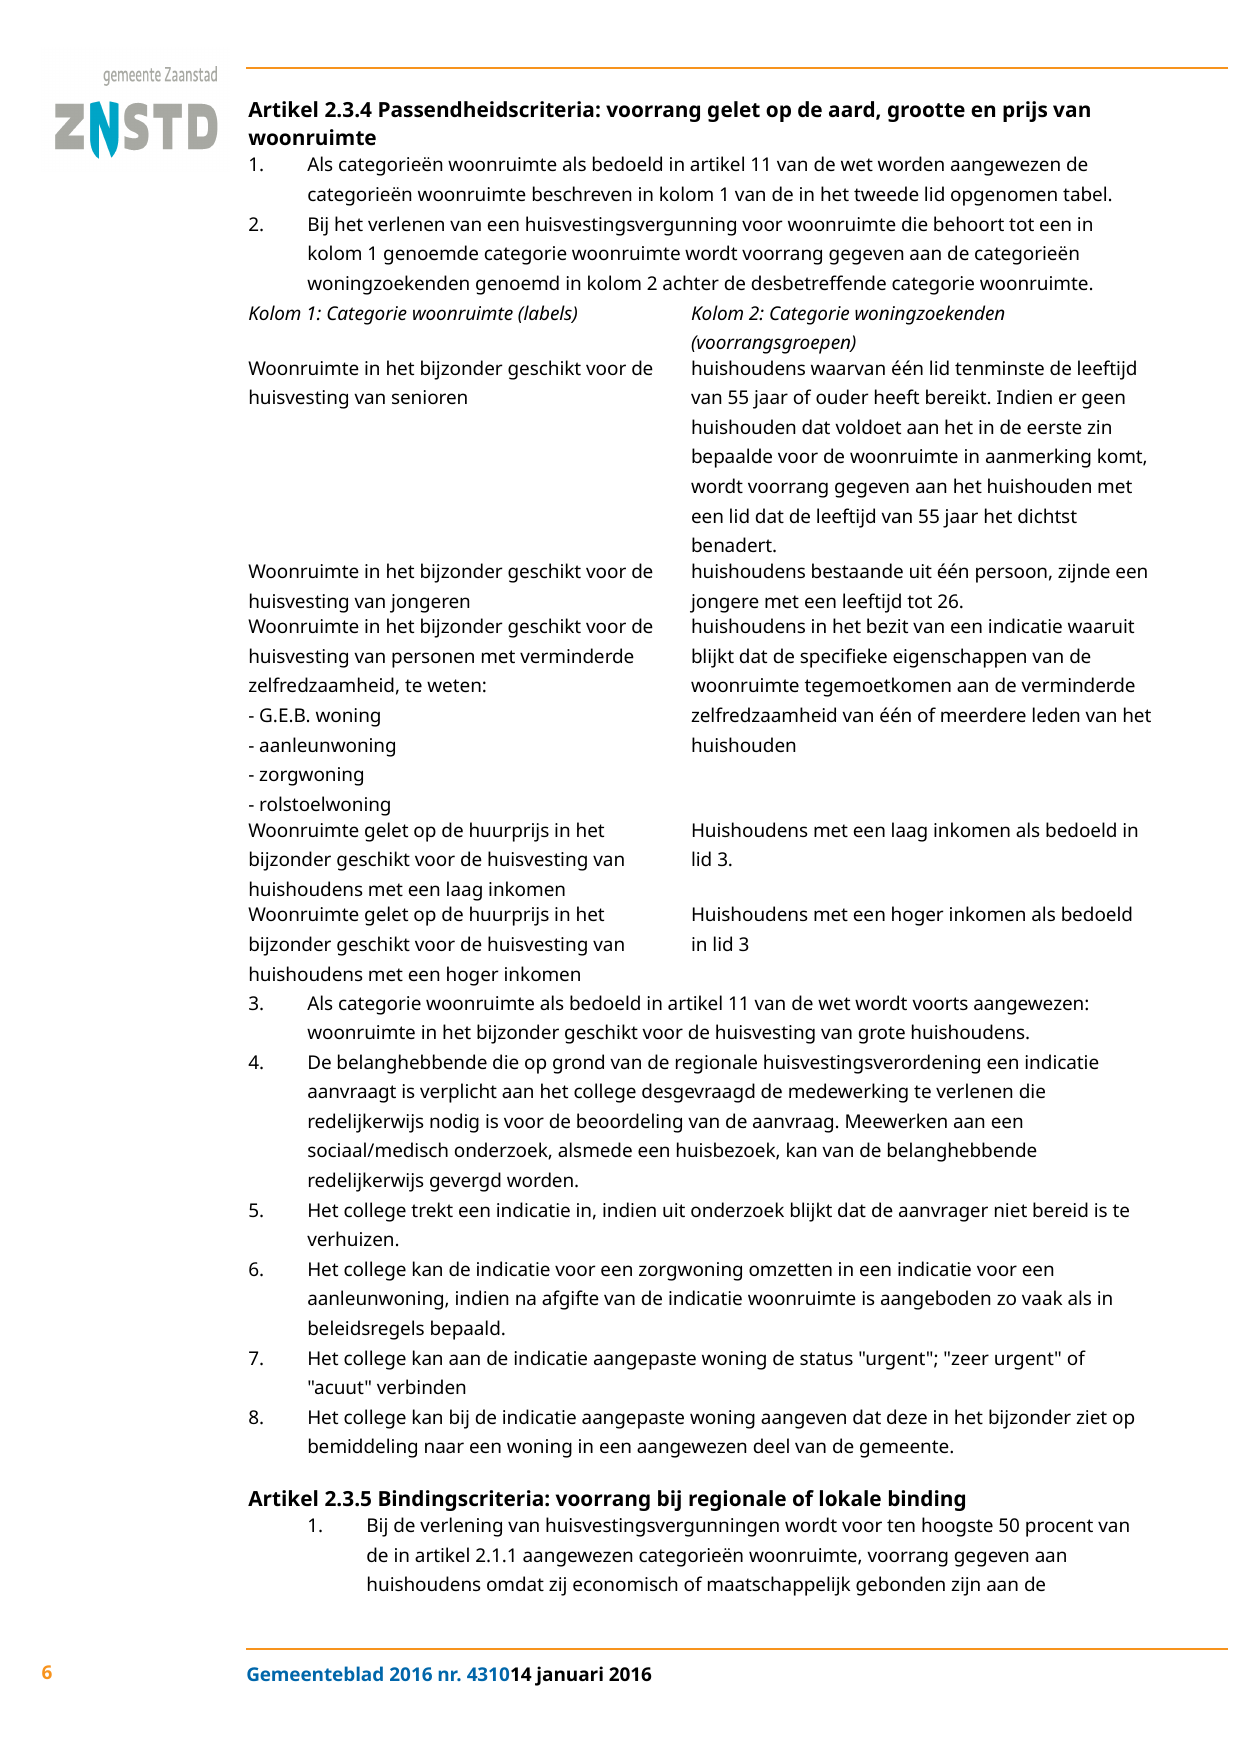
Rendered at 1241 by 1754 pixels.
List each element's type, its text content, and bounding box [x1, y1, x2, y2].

table_cell Woonruimte in het bijzonder geschikt voor de huisvesting van senioren [248, 355, 691, 558]
table_cell Woonruimte in het bijzonder geschikt voor de huisvesting van jongeren [248, 558, 691, 613]
list Het college kan bij de indicatie aangepaste woning aangeven dat deze in het bijzonder ziet op bemiddeling naar een woning in een aangewezen deel van de gemeente. [248, 1404, 1152, 1459]
text Artikel 2.3.4 Passendheidscriteria: voorrang gelet op de aard, grootte en prijs van woonruimte [248, 95, 1152, 152]
list Het college kan aan de indicatie aangepaste woning de status "urgent"; "zeer urgent" of "acuut" verbinden [248, 1345, 1152, 1400]
list Bij de verlening van huisvestingsvergunningen wordt voor ten hoogste 50 procent van de in artikel 2.1.1 aangewezen categorieën woonruimte, voorrang gegeven aan huishoudens omdat zij economisch of maatschappelijk gebonden zijn aan de [307, 1512, 1152, 1597]
list Het college trekt een indicatie in, indien uit onderzoek blijkt dat de aanvrager niet bereid is te verhuizen. [248, 1197, 1152, 1252]
table_cell Woonruimte gelet op de huurprijs in het bijzonder geschikt voor de huisvesting van huishoudens met een hoger inkomen [248, 902, 691, 987]
table_header Kolom 1: Categorie woonruimte (labels) [248, 300, 691, 355]
list Als categorieën woonruimte als bedoeld in artikel 11 van de wet worden aangewezen de categorieën woonruimte beschreven in kolom 1 van de in het tweede lid opgenomen tabel. [248, 152, 1152, 207]
picture [41, 47, 231, 172]
table_cell Huishoudens met een laag inkomen als bedoeld in lid 3. [691, 817, 1152, 902]
list Als categorie woonruimte als bedoeld in artikel 11 van de wet wordt voorts aangewezen: woonruimte in het bijzonder geschikt voor de huisvesting van grote huishoudens. [248, 990, 1152, 1045]
table_cell Huishoudens met een hoger inkomen als bedoeld in lid 3 [691, 902, 1152, 987]
list De belanghebbende die op grond van de regionale huisvestingsverordening een indicatie aanvraagt is verplicht aan het college desgevraagd de medewerking te verlenen die redelijkerwijs nodig is voor de beoordeling van de aanvraag. Meewerken aan een sociaal/medisch onderzoek, alsmede een huisbezoek, kan van de belanghebbende redelijkerwijs gevergd worden. [248, 1049, 1152, 1193]
table_cell Woonruimte gelet op de huurprijs in het bijzonder geschikt voor de huisvesting van huishoudens met een laag inkomen [248, 817, 691, 902]
list Het college kan de indicatie voor een zorgwoning omzetten in een indicatie voor een aanleunwoning, indien na afgifte van de indicatie woonruimte is aangeboden zo vaak als in beleidsregels bepaald. [248, 1256, 1152, 1341]
table_cell Woonruimte in het bijzonder geschikt voor de huisvesting van personen met verminderde zelfredzaamheid, te weten: - G.E.B. woning - aanleunwoning - zorgwoning - rolstoelwoning [248, 614, 691, 817]
table_cell huishoudens in het bezit van een indicatie waaruit blijkt dat de specifieke eigenschappen van de woonruimte tegemoetkomen aan de verminderde zelfredzaamheid van één of meerdere leden van het huishouden [691, 614, 1152, 817]
table_cell huishoudens waarvan één lid tenminste de leeftijd van 55 jaar of ouder heeft bereikt. Indien er geen huishouden dat voldoet aan het in de eerste zin bepaalde voor de woonruimte in aanmerking komt, wordt voorrang gegeven aan het huishouden met een lid dat de leeftijd van 55 jaar het dichtst benadert. [691, 355, 1152, 558]
table_cell huishoudens bestaande uit één persoon, zijnde een jongere met een leeftijd tot 26. [691, 558, 1152, 613]
table_header Kolom 2: Categorie woningzoekenden (voorrangsgroepen) [691, 300, 1152, 355]
list Bij het verlenen van een huisvestingsvergunning voor woonruimte die behoort tot een in kolom 1 genoemde categorie woonruimte wordt voorrang gegeven aan de categorieën woningzoekenden genoemd in kolom 2 achter de desbetreffende categorie woonruimte. [248, 211, 1152, 296]
text Artikel 2.3.5 Bindingscriteria: voorrang bij regionale of lokale binding [248, 1484, 1152, 1512]
